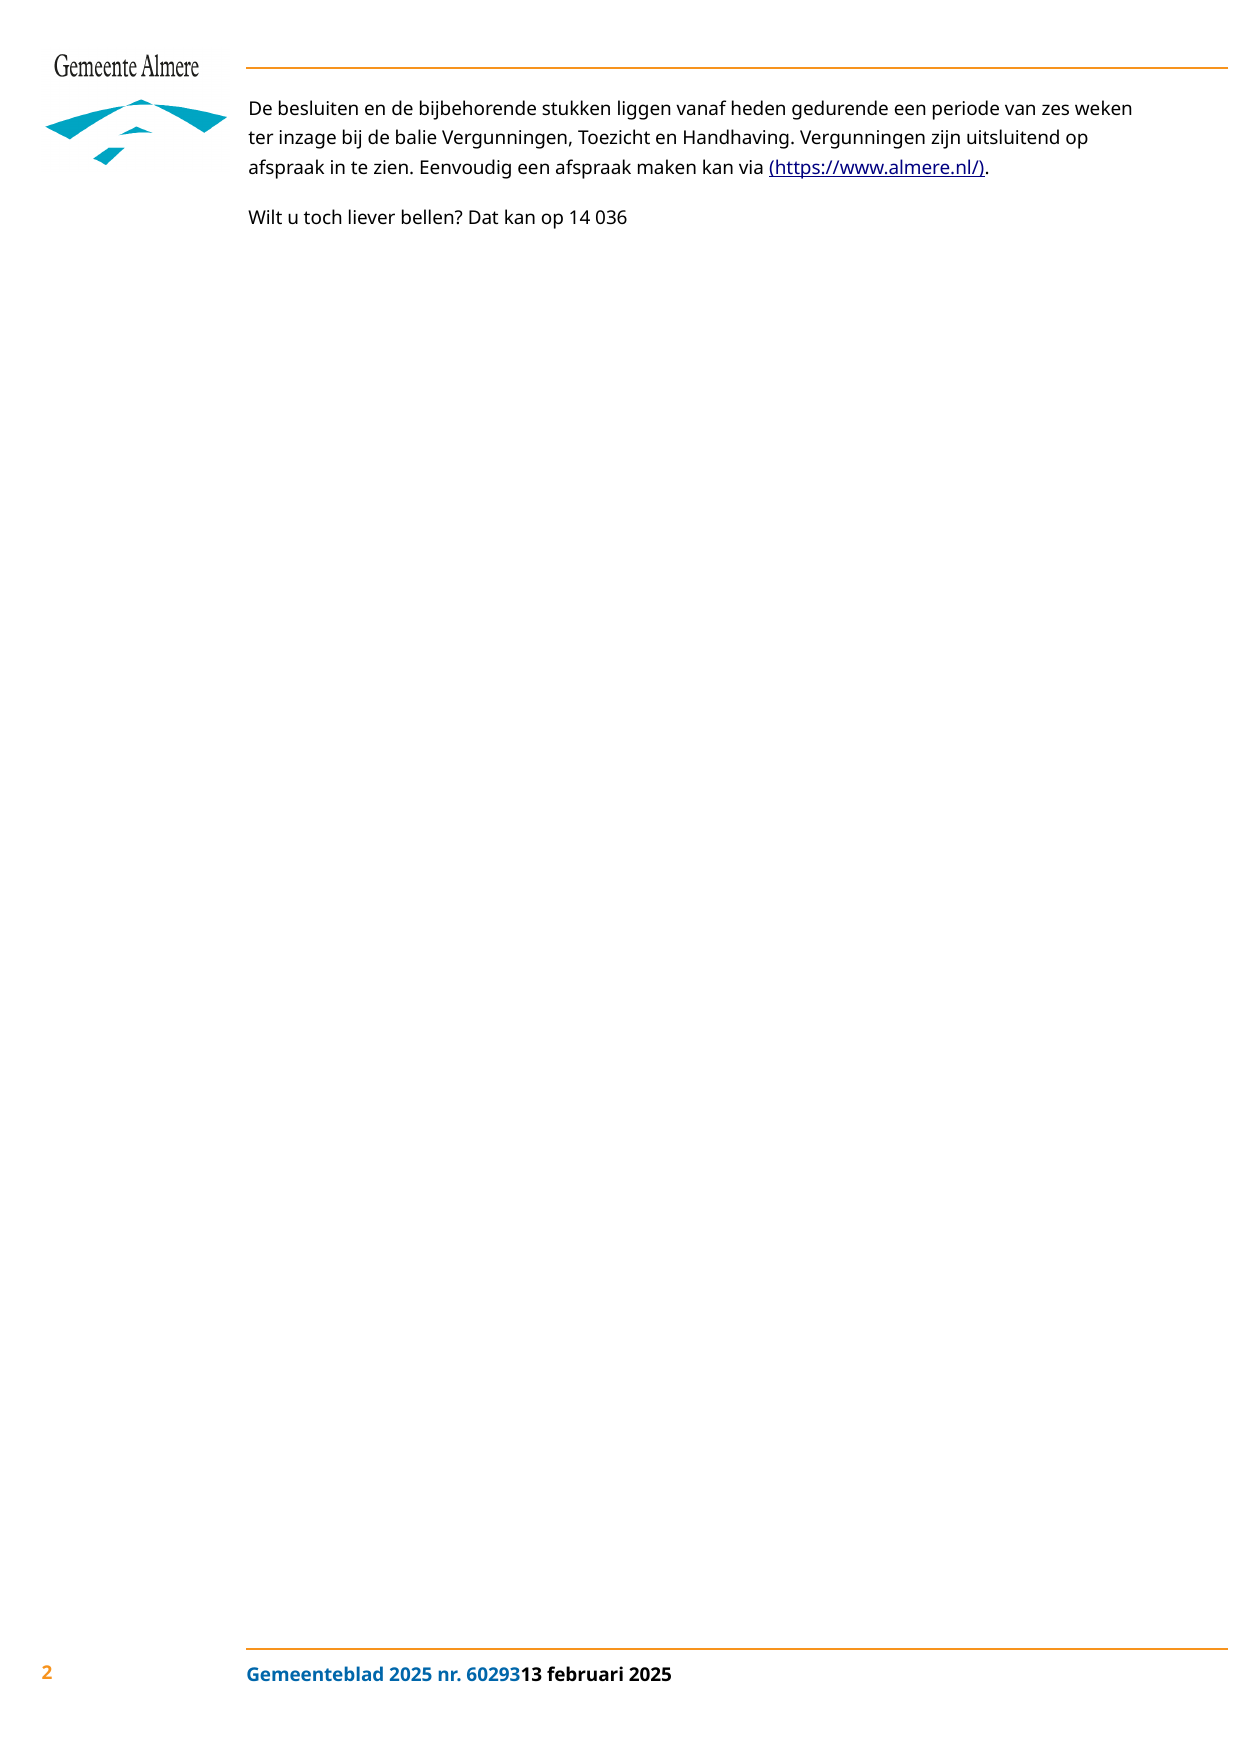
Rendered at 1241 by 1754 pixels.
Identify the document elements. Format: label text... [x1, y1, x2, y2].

picture [41, 47, 231, 172]
text De besluiten en de bijbehorende stukken liggen vanaf heden gedurende een periode van zes weken ter inzage bij de balie Vergunningen, Toezicht en Handhaving. Vergunningen zijn uitsluitend op afspraak in te zien. Eenvoudig een afspraak maken kan via (https://www.almere.nl/). [248, 95, 1152, 180]
text Wilt u toch liever bellen? Dat kan op 14 036 [248, 204, 1152, 230]
